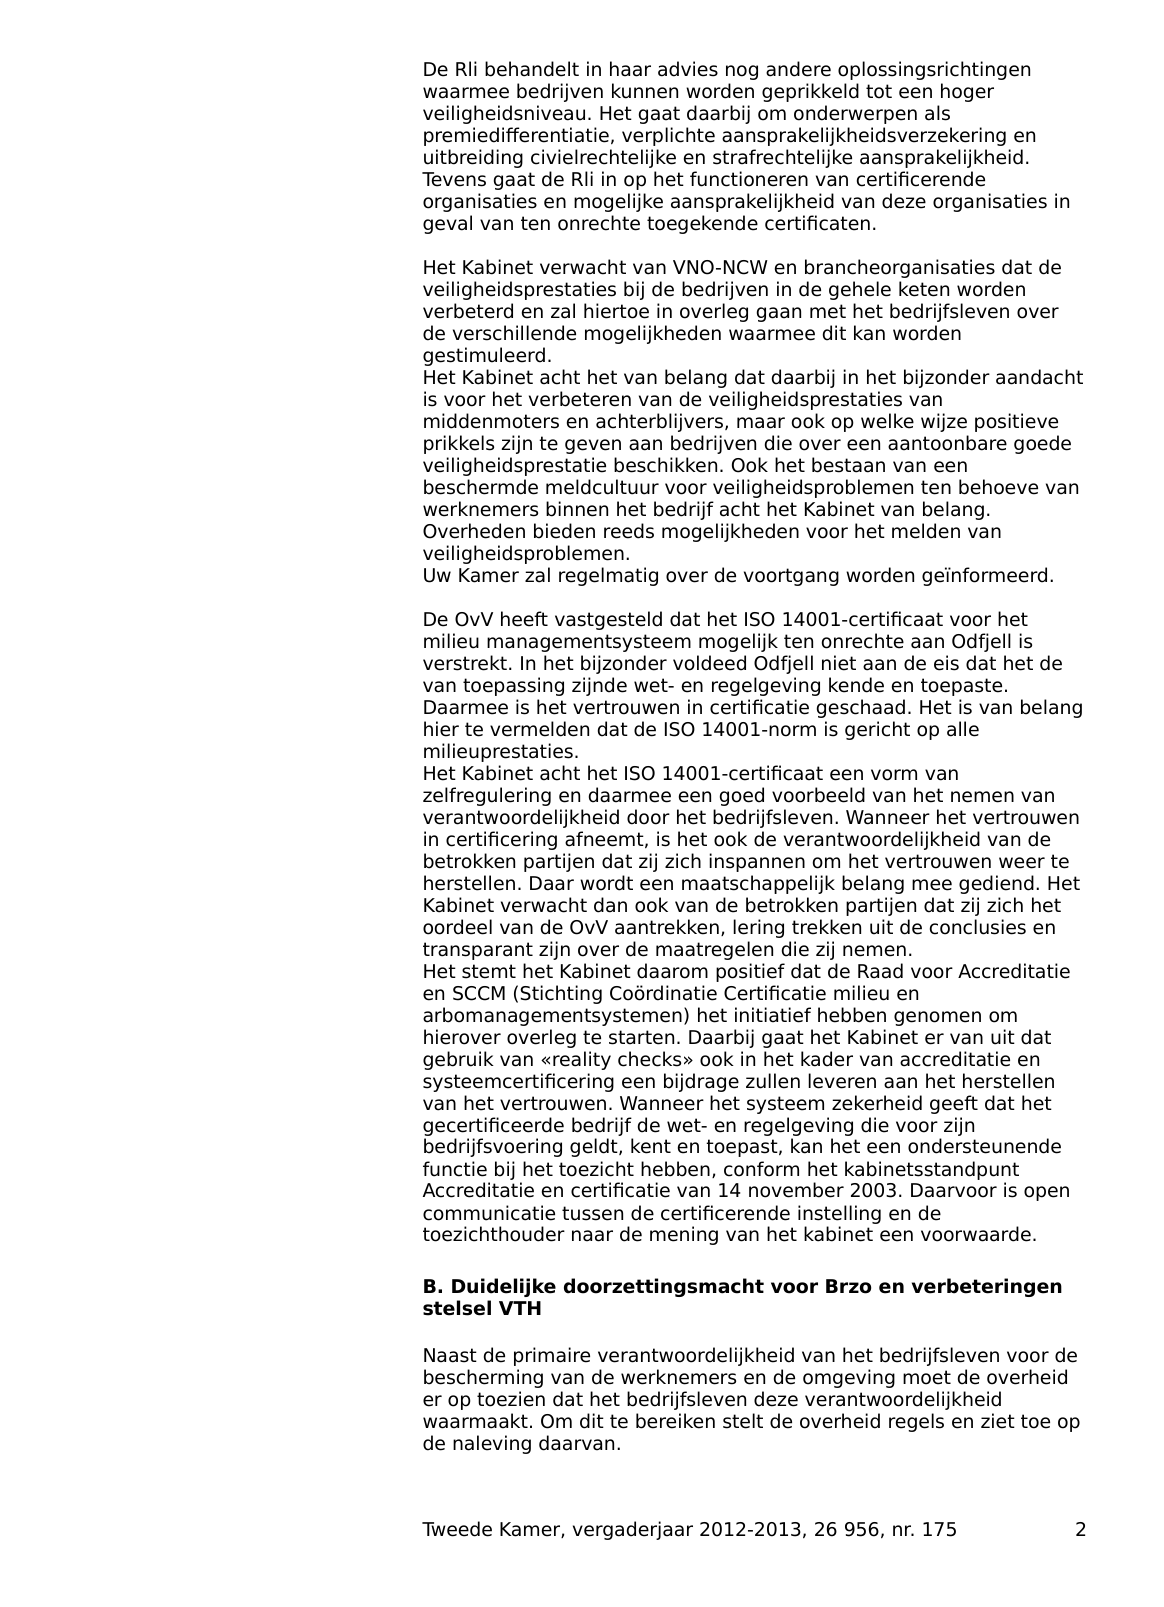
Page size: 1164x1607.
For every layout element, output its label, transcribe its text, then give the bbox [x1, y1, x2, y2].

text Naast de primaire verantwoordelijkheid van het bedrijfsleven voor de bescherming van de werknemers en de omgeving moet de overheid er op toezien dat het bedrijfsleven deze verantwoordelijkheid waarmaakt. Om dit te bereiken stelt de overheid regels en ziet toe op de naleving daarvan. [422, 1345, 1087, 1455]
text Het Kabinet verwacht van VNO-NCW en brancheorganisaties dat de veiligheidsprestaties bij de bedrijven in de gehele keten worden verbeterd en zal hiertoe in overleg gaan met het bedrijfsleven over de verschillende mogelijkheden waarmee dit kan worden gestimuleerd. [422, 257, 1087, 367]
text Het Kabinet acht het van belang dat daarbij in het bijzonder aandacht is voor het verbeteren van de veiligheidsprestaties van middenmoters en achterblijvers, maar ook op welke wijze positieve prikkels zijn te geven aan bedrijven die over een aantoonbare goede veiligheidsprestatie beschikken. Ook het bestaan van een beschermde meldcultuur voor veiligheidsproblemen ten behoeve van werknemers binnen het bedrijf acht het Kabinet van belang. Overheden bieden reeds mogelijkheden voor het melden van veiligheidsproblemen. [422, 367, 1087, 565]
text De OvV heeft vastgesteld dat het ISO 14001-certificaat voor het milieu managementsysteem mogelijk ten onrechte aan Odfjell is verstrekt. In het bijzonder voldeed Odfjell niet aan de eis dat het de van toepassing zijnde wet- en regelgeving kende en toepaste. Daarmee is het vertrouwen in certificatie geschaad. Het is van belang hier te vermelden dat de ISO 14001-norm is gericht op alle milieuprestaties. [422, 609, 1087, 763]
subtitle B. Duidelijke doorzettingsmacht voor Brzo en verbeteringen stelsel VTH [422, 1276, 1087, 1320]
text De Rli behandelt in haar advies nog andere oplossingsrichtingen waarmee bedrijven kunnen worden geprikkeld tot een hoger veiligheidsniveau. Het gaat daarbij om onderwerpen als premiedifferentiatie, verplichte aansprakelijkheidsverzekering en uitbreiding civielrechtelijke en strafrechtelijke aansprakelijkheid. Tevens gaat de Rli in op het functioneren van certificerende organisaties en mogelijke aansprakelijkheid van deze organisaties in geval van ten onrechte toegekende certificaten. [422, 59, 1087, 235]
text Uw Kamer zal regelmatig over de voortgang worden geïnformeerd. [422, 565, 1087, 587]
text Het Kabinet acht het ISO 14001-certificaat een vorm van zelfregulering en daarmee een goed voorbeeld van het nemen van verantwoordelijkheid door het bedrijfsleven. Wanneer het vertrouwen in certificering afneemt, is het ook de verantwoordelijkheid van de betrokken partijen dat zij zich inspannen om het vertrouwen weer te herstellen. Daar wordt een maatschappelijk belang mee gediend. Het Kabinet verwacht dan ook van de betrokken partijen dat zij zich het oordeel van de OvV aantrekken, lering trekken uit de conclusies en transparant zijn over de maatregelen die zij nemen. [422, 763, 1087, 961]
text Het stemt het Kabinet daarom positief dat de Raad voor Accreditatie en SCCM (Stichting Coördinatie Certificatie milieu en arbomanagementsystemen) het initiatief hebben genomen om hierover overleg te starten. Daarbij gaat het Kabinet er van uit dat gebruik van «reality checks» ook in het kader van accreditatie en systeemcertificering een bijdrage zullen leveren aan het herstellen van het vertrouwen. Wanneer het systeem zekerheid geeft dat het gecertificeerde bedrijf de wet- en regelgeving die voor zijn bedrijfsvoering geldt, kent en toepast, kan het een ondersteunende functie bij het toezicht hebben, conform het kabinetsstandpunt Accreditatie en certificatie van 14 november 2003. Daarvoor is open communicatie tussen de certificerende instelling en de toezichthouder naar de mening van het kabinet een voorwaarde. [422, 961, 1087, 1246]
